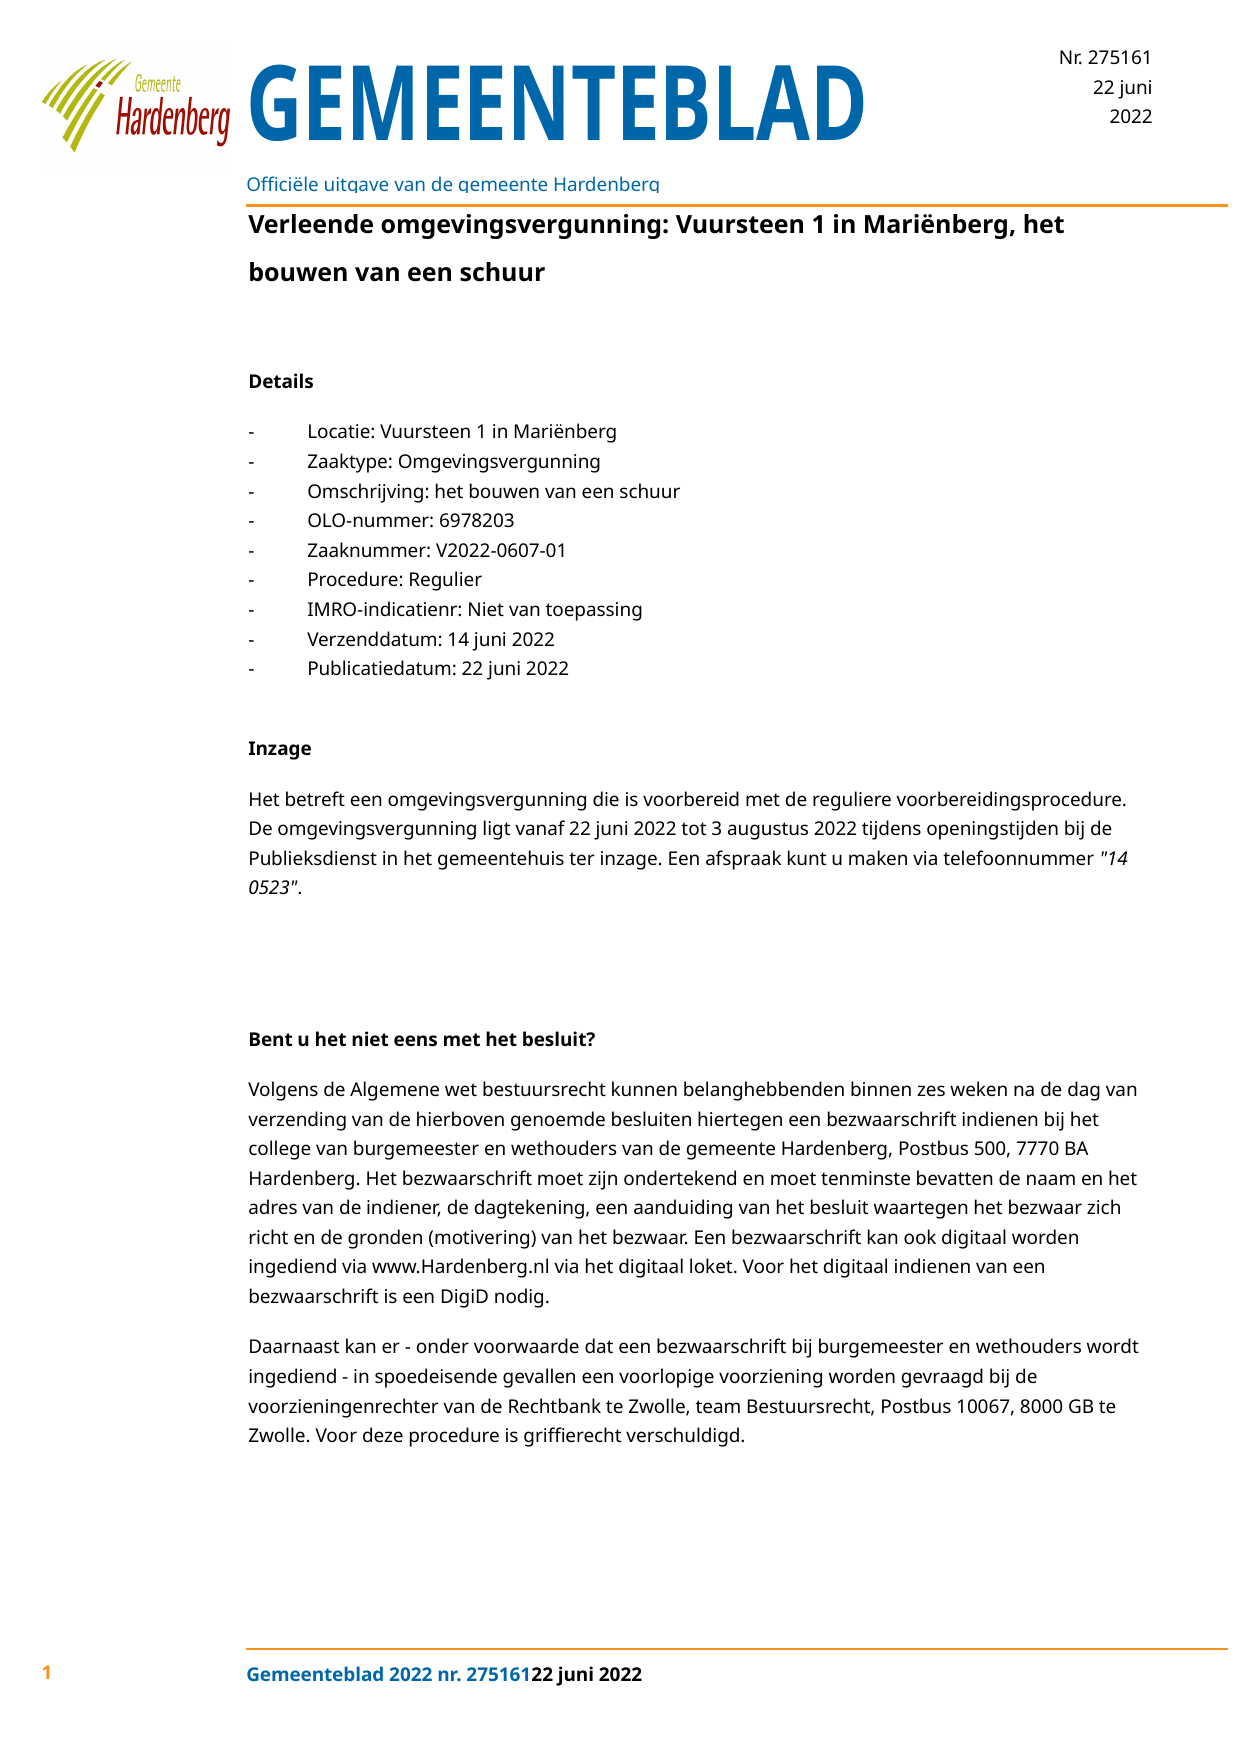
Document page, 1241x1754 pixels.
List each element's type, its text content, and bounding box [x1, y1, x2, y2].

list Zaaknummer: V2022-0607-01 [248, 537, 1152, 563]
list IMRO-indicatienr: Niet van toepassing [248, 596, 1152, 622]
text Volgens de Algemene wet bestuursrecht kunnen belanghebbenden binnen zes weken na de dag van verzending van de hierboven genoemde besluiten hiertegen een bezwaarschrift indienen bij het college van burgemeester en wethouders van de gemeente Hardenberg, Postbus 500, 7770 BA Hardenberg. Het bezwaarschrift moet zijn ondertekend en moet tenminste bevatten de naam en het adres van de indiener, de dagtekening, een aanduiding van het besluit waartegen het bezwaar zich richt en de gronden (motivering) van het bezwaar. Een bezwaarschrift kan ook digitaal worden ingediend via www.Hardenberg.nl via het digitaal loket. Voor het digitaal indienen van een bezwaarschrift is een DigiD nodig. [248, 1076, 1152, 1309]
list Locatie: Vuursteen 1 in Mariënberg [248, 419, 1152, 444]
text Daarnaast kan er - onder voorwaarde dat een bezwaarschrift bij burgemeester en wethouders wordt ingediend - in spoedeisende gevallen een voorlopige voorziening worden gevraagd bij de voorzieningenrechter van de Rechtbank te Zwolle, team Bestuursrecht, Postbus 10067, 8000 GB te Zwolle. Voor deze procedure is griffierecht verschuldigd. [248, 1334, 1152, 1448]
list OLO-nummer: 6978203 [248, 507, 1152, 533]
list Publicatiedatum: 22 juni 2022 [248, 655, 1152, 681]
text Verleende omgevingsvergunning: Vuursteen 1 in Mariënberg, het bouwen van een schuur [248, 207, 1152, 288]
list Verzenddatum: 14 juni 2022 [248, 626, 1152, 652]
text Het betreft een omgevingsvergunning die is voorbereid met de reguliere voorbereidingsprocedure. De omgevingsvergunning ligt vanaf 22 juni 2022 tot 3 augustus 2022 tijdens openingstijden bij de Publieksdienst in het gemeentehuis ter inzage. Een afspraak kunt u maken via telefoonnummer "14 0523". [248, 786, 1152, 900]
list Zaaktype: Omgevingsvergunning [248, 448, 1152, 474]
picture [41, 47, 231, 172]
text Bent u het niet eens met het besluit? [248, 1026, 1152, 1052]
list Procedure: Regulier [248, 567, 1152, 592]
list Omschrijving: het bouwen van een schuur [248, 478, 1152, 504]
text Details [248, 368, 1152, 394]
text Inzage [248, 735, 1152, 761]
